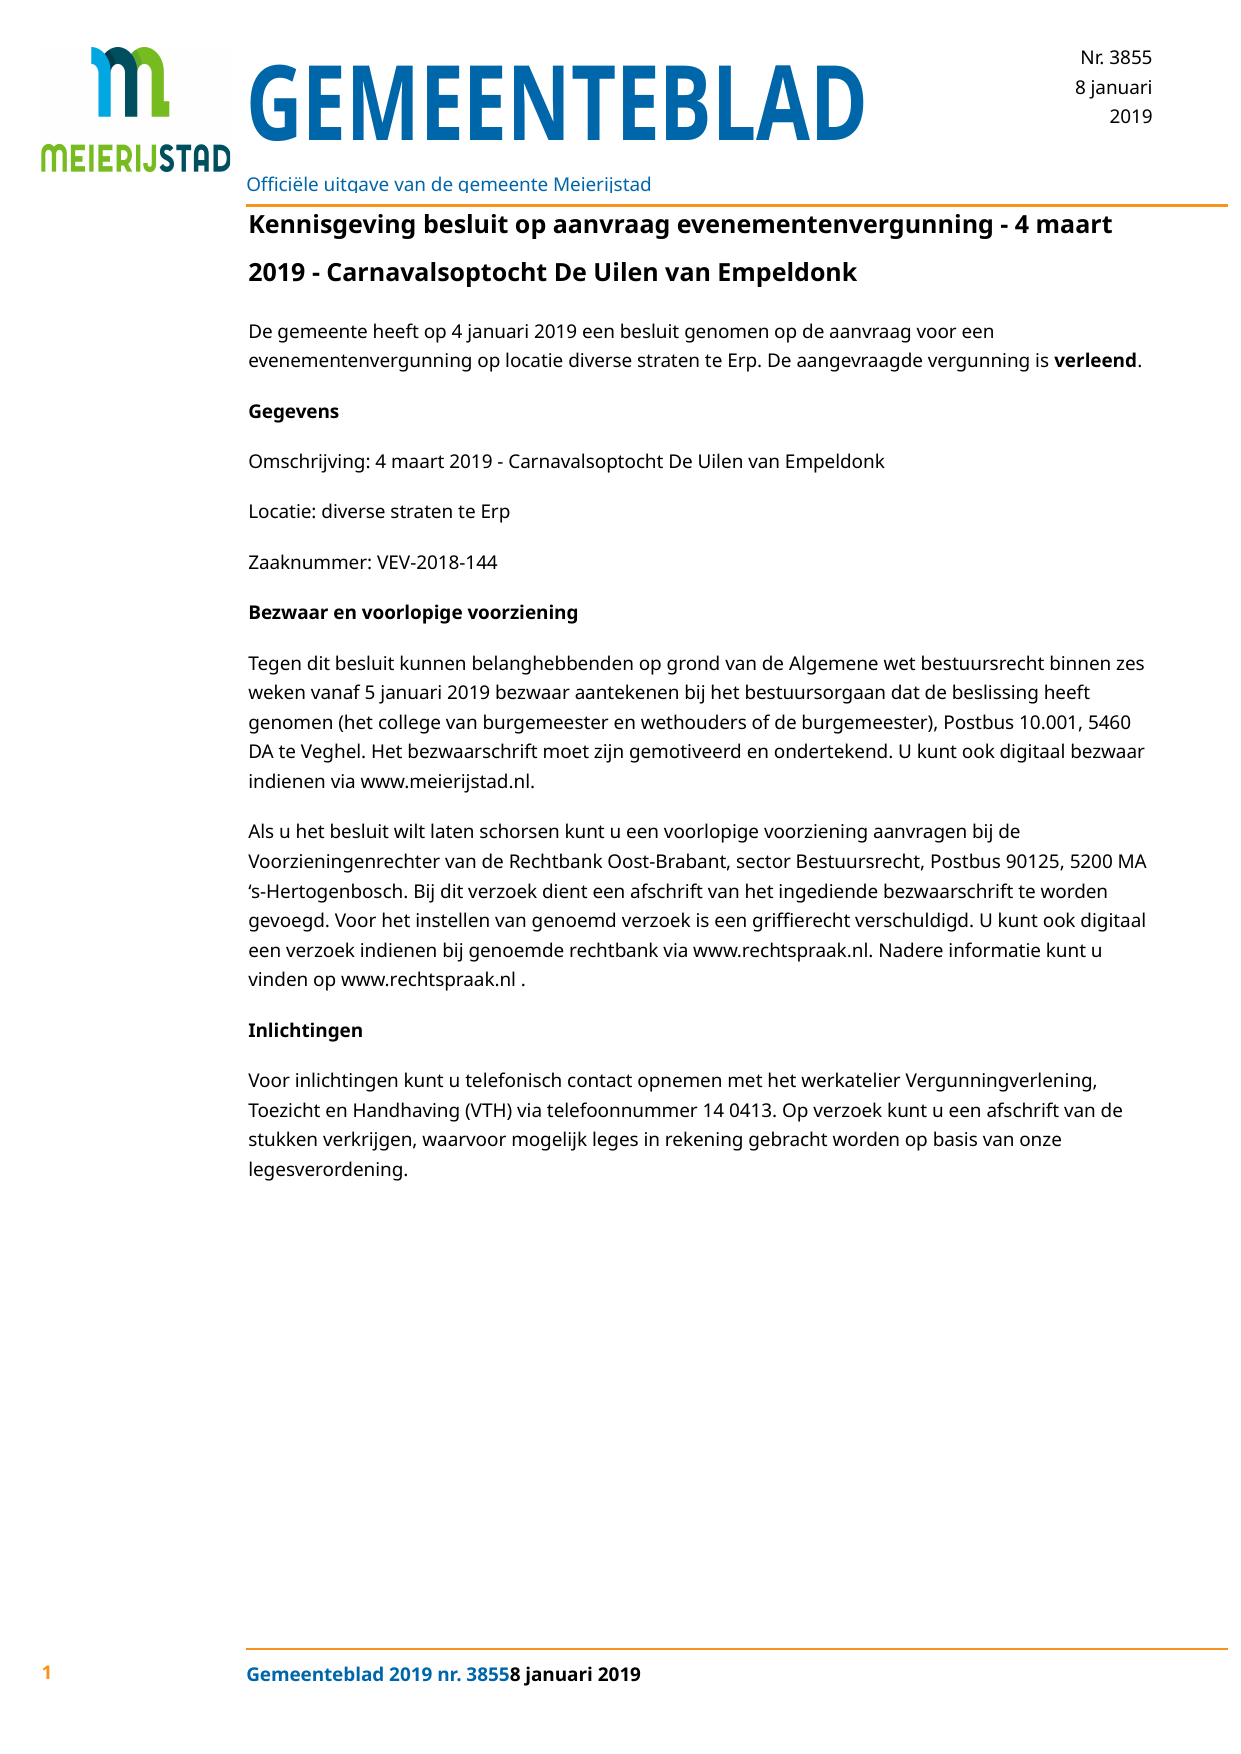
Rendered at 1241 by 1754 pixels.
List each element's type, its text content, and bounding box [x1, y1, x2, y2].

text Omschrijving: 4 maart 2019 - Carnavalsoptocht De Uilen van Empeldonk [248, 448, 1152, 474]
picture [41, 47, 231, 172]
text Locatie: diverse straten te Erp [248, 499, 1152, 524]
text Bezwaar en voorlopige voorziening [248, 599, 1152, 625]
text Als u het besluit wilt laten schorsen kunt u een voorlopige voorziening aanvragen bij de Voorzieningenrechter van de Rechtbank Oost-Brabant, sector Bestuursrecht, Postbus 90125, 5200 MA ‘s-Hertogenbosch. Bij dit verzoek dient een afschrift van het ingediende bezwaarschrift te worden gevoegd. Voor het instellen van genoemd verzoek is een griffierecht verschuldigd. U kunt ook digitaal een verzoek indienen bij genoemde rechtbank via www.rechtspraak.nl. Nadere informatie kunt u vinden op www.rechtspraak.nl . [248, 819, 1152, 992]
text Gegevens [248, 398, 1152, 424]
text Inlichtingen [248, 1017, 1152, 1043]
text Kennisgeving besluit op aanvraag evenementenvergunning - 4 maart 2019 - Carnavalsoptocht De Uilen van Empeldonk [248, 207, 1152, 288]
text Zaaknummer: VEV-2018-144 [248, 549, 1152, 575]
text Tegen dit besluit kunnen belanghebbenden op grond van de Algemene wet bestuursrecht binnen zes weken vanaf 5 januari 2019 bezwaar aantekenen bij het bestuursorgaan dat de beslissing heeft genomen (het college van burgemeester en wethouders of de burgemeester), Postbus 10.001, 5460 DA te Veghel. Het bezwaarschrift moet zijn gemotiveerd en ondertekend. U kunt ook digitaal bezwaar indienen via www.meierijstad.nl. [248, 650, 1152, 794]
text De gemeente heeft op 4 januari 2019 een besluit genomen op de aanvraag voor een evenementenvergunning op locatie diverse straten te Erp. De aangevraagde vergunning is verleend. [248, 318, 1152, 373]
text Voor inlichtingen kunt u telefonisch contact opnemen met het werkatelier Vergunningverlening, Toezicht en Handhaving (VTH) via telefoonnummer 14 0413. Op verzoek kunt u een afschrift van de stukken verkrijgen, waarvoor mogelijk leges in rekening gebracht worden op basis van onze legesverordening. [248, 1067, 1152, 1182]
